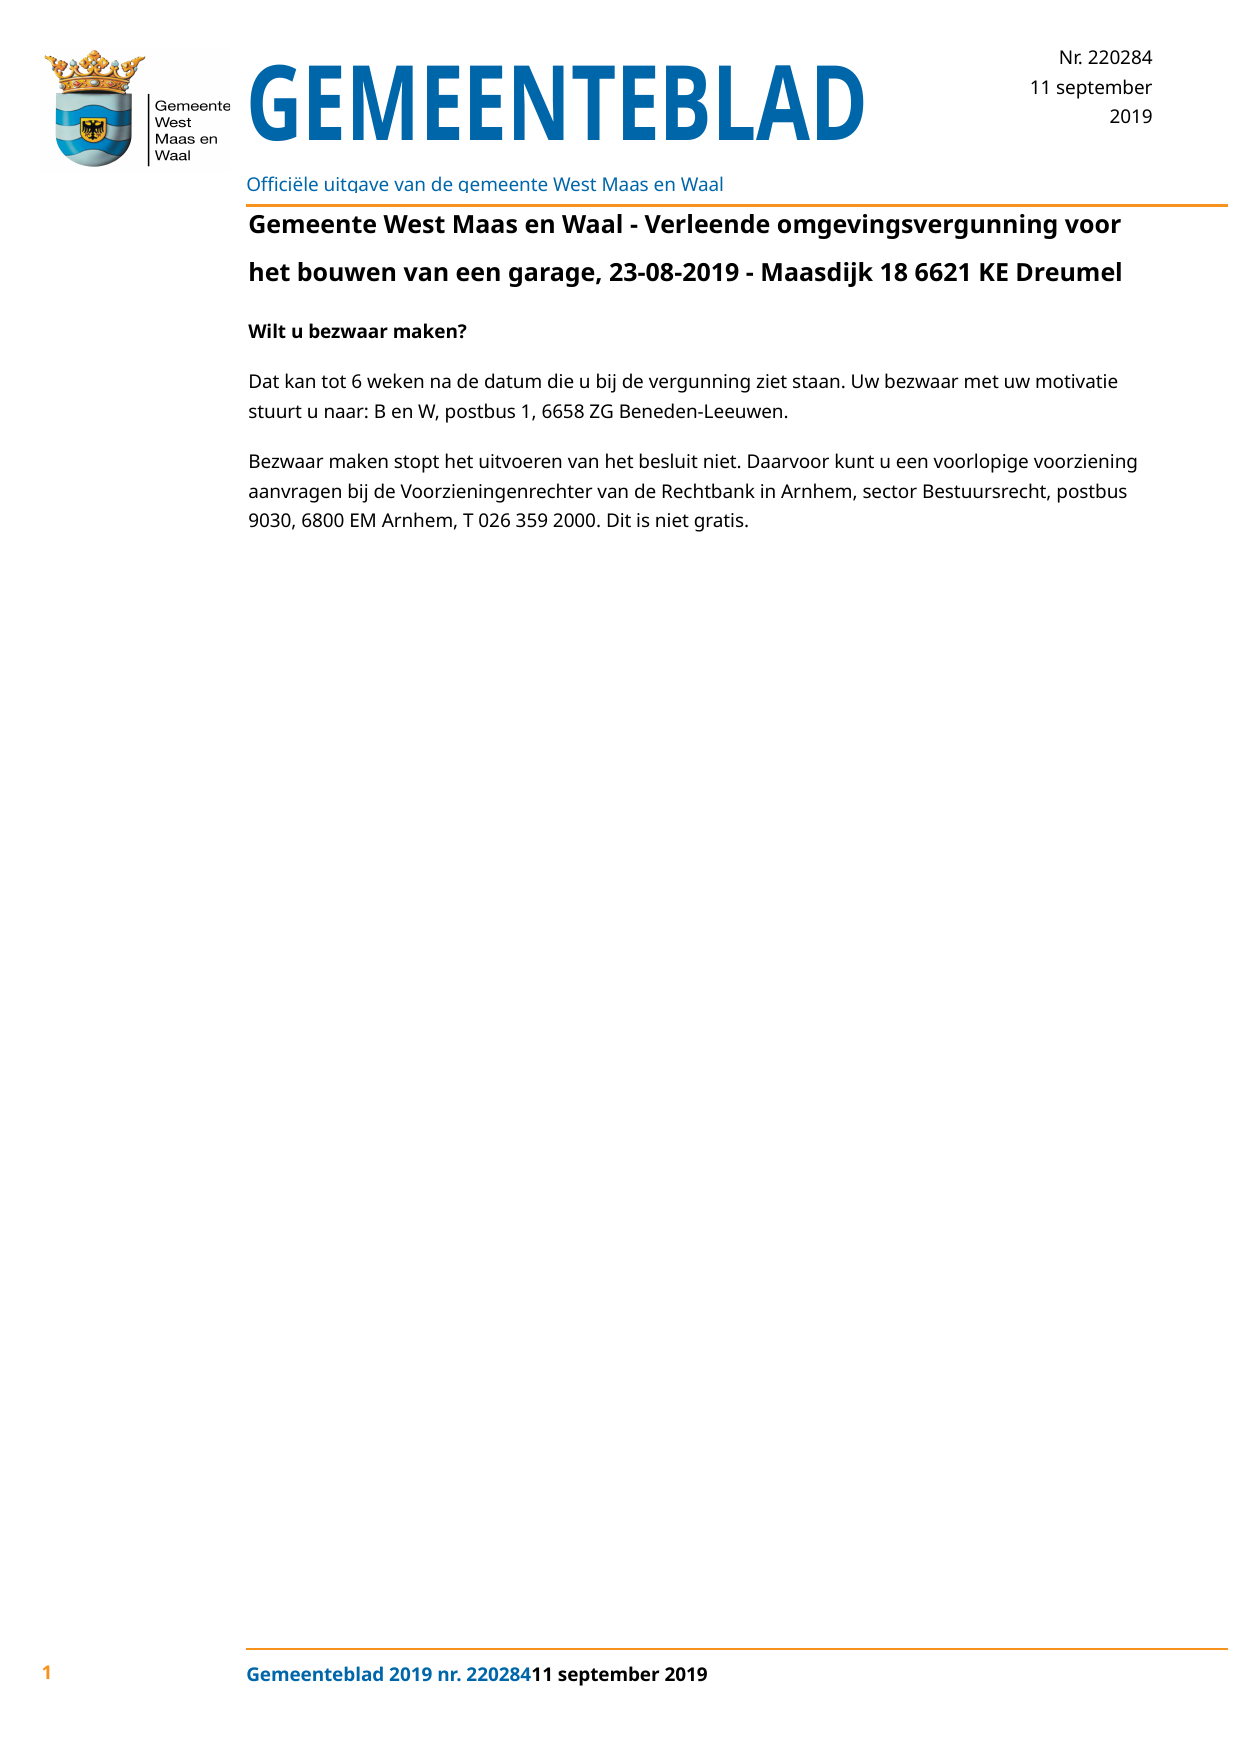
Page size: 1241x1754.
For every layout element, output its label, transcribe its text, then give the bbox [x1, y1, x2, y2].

text Dat kan tot 6 weken na de datum die u bij de vergunning ziet staan. Uw bezwaar met uw motivatie stuurt u naar: B en W, postbus 1, 6658 ZG Beneden-Leeuwen. [248, 368, 1152, 424]
text Bezwaar maken stopt het uitvoeren van het besluit niet. Daarvoor kunt u een voorlopige voorziening aanvragen bij de Voorzieningenrechter van de Rechtbank in Arnhem, sector Bestuursrecht, postbus 9030, 6800 EM Arnhem, T 026 359 2000. Dit is niet gratis. [248, 448, 1152, 533]
text Wilt u bezwaar maken? [248, 318, 1152, 344]
text Gemeente West Maas en Waal - Verleende omgevingsvergunning voor het bouwen van een garage, 23-08-2019 - Maasdijk 18 6621 KE Dreumel [248, 207, 1152, 288]
picture [41, 47, 231, 172]
